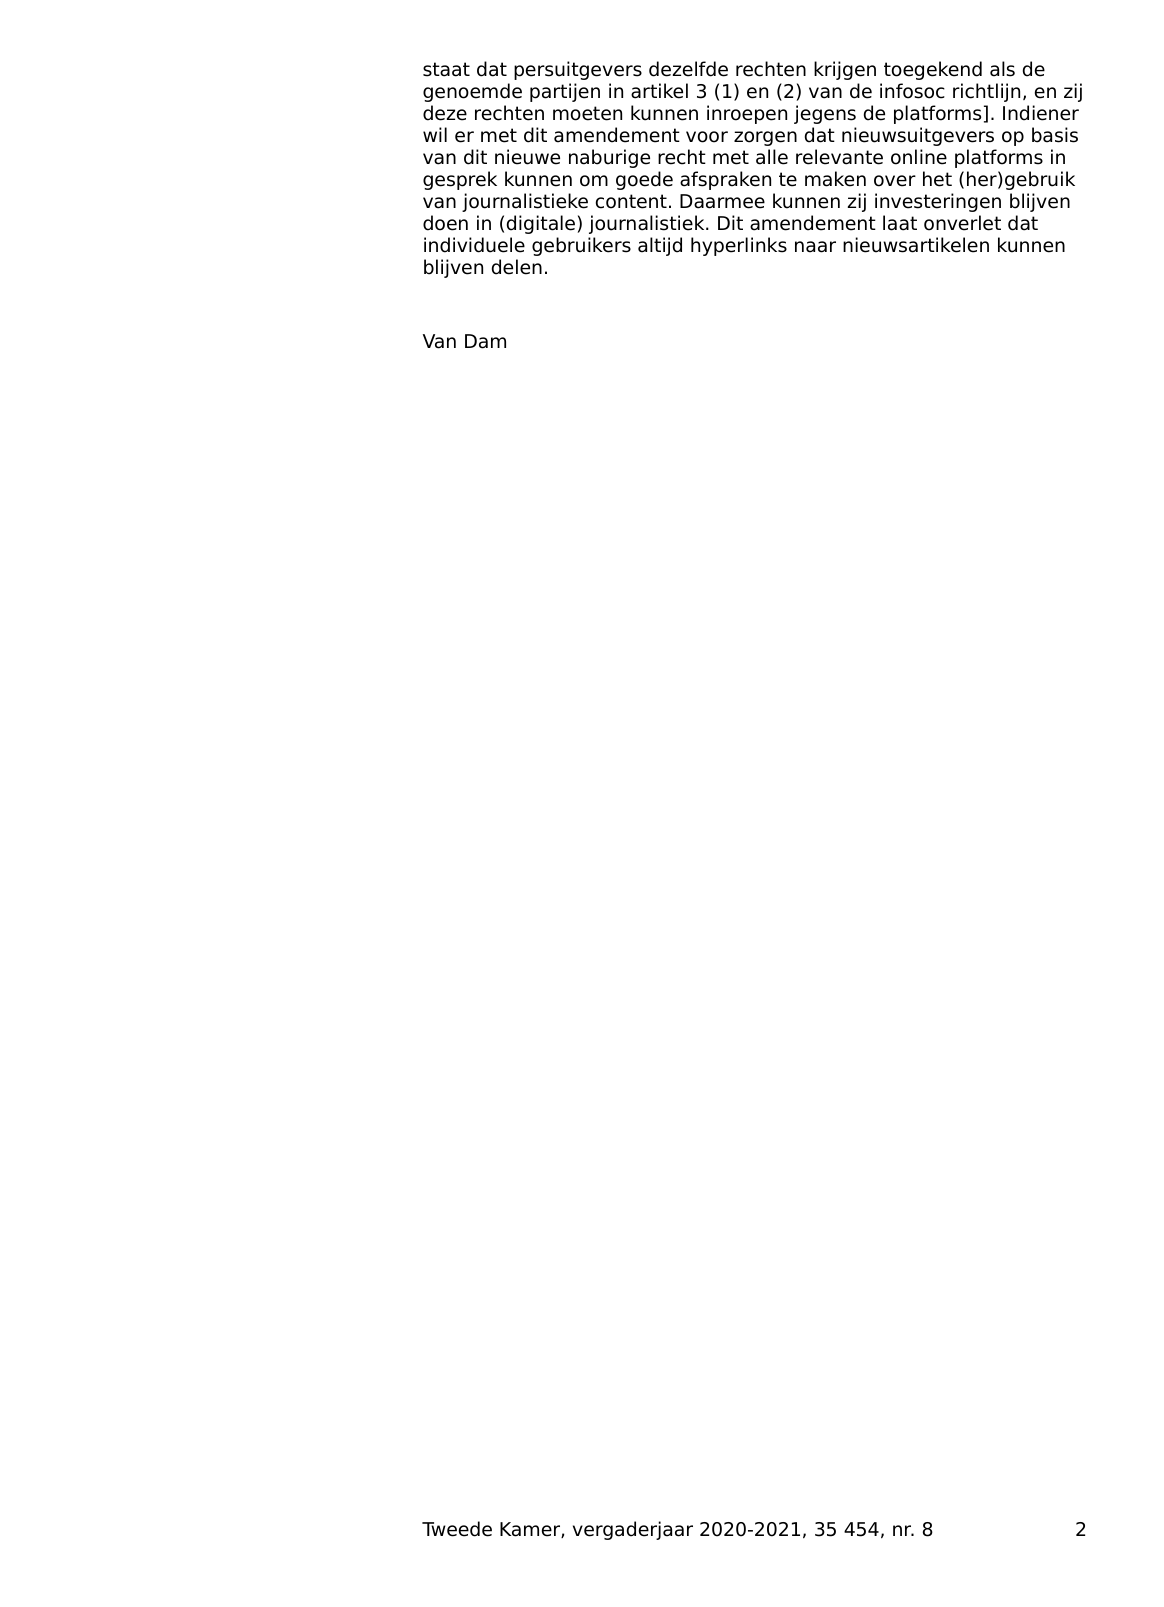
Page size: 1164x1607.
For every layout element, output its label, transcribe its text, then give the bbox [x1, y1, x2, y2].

text Van Dam [422, 309, 1087, 353]
text staat dat persuitgevers dezelfde rechten krijgen toegekend als de genoemde partijen in artikel 3 (1) en (2) van de infosoc richtlijn, en zij deze rechten moeten kunnen inroepen jegens de platforms]. Indiener wil er met dit amendement voor zorgen dat nieuwsuitgevers op basis van dit nieuwe naburige recht met alle relevante online platforms in gesprek kunnen om goede afspraken te maken over het (her)gebruik van journalistieke content. Daarmee kunnen zij investeringen blijven doen in (digitale) journalistiek. Dit amendement laat onverlet dat individuele gebruikers altijd hyperlinks naar nieuwsartikelen kunnen blijven delen. [422, 59, 1087, 279]
